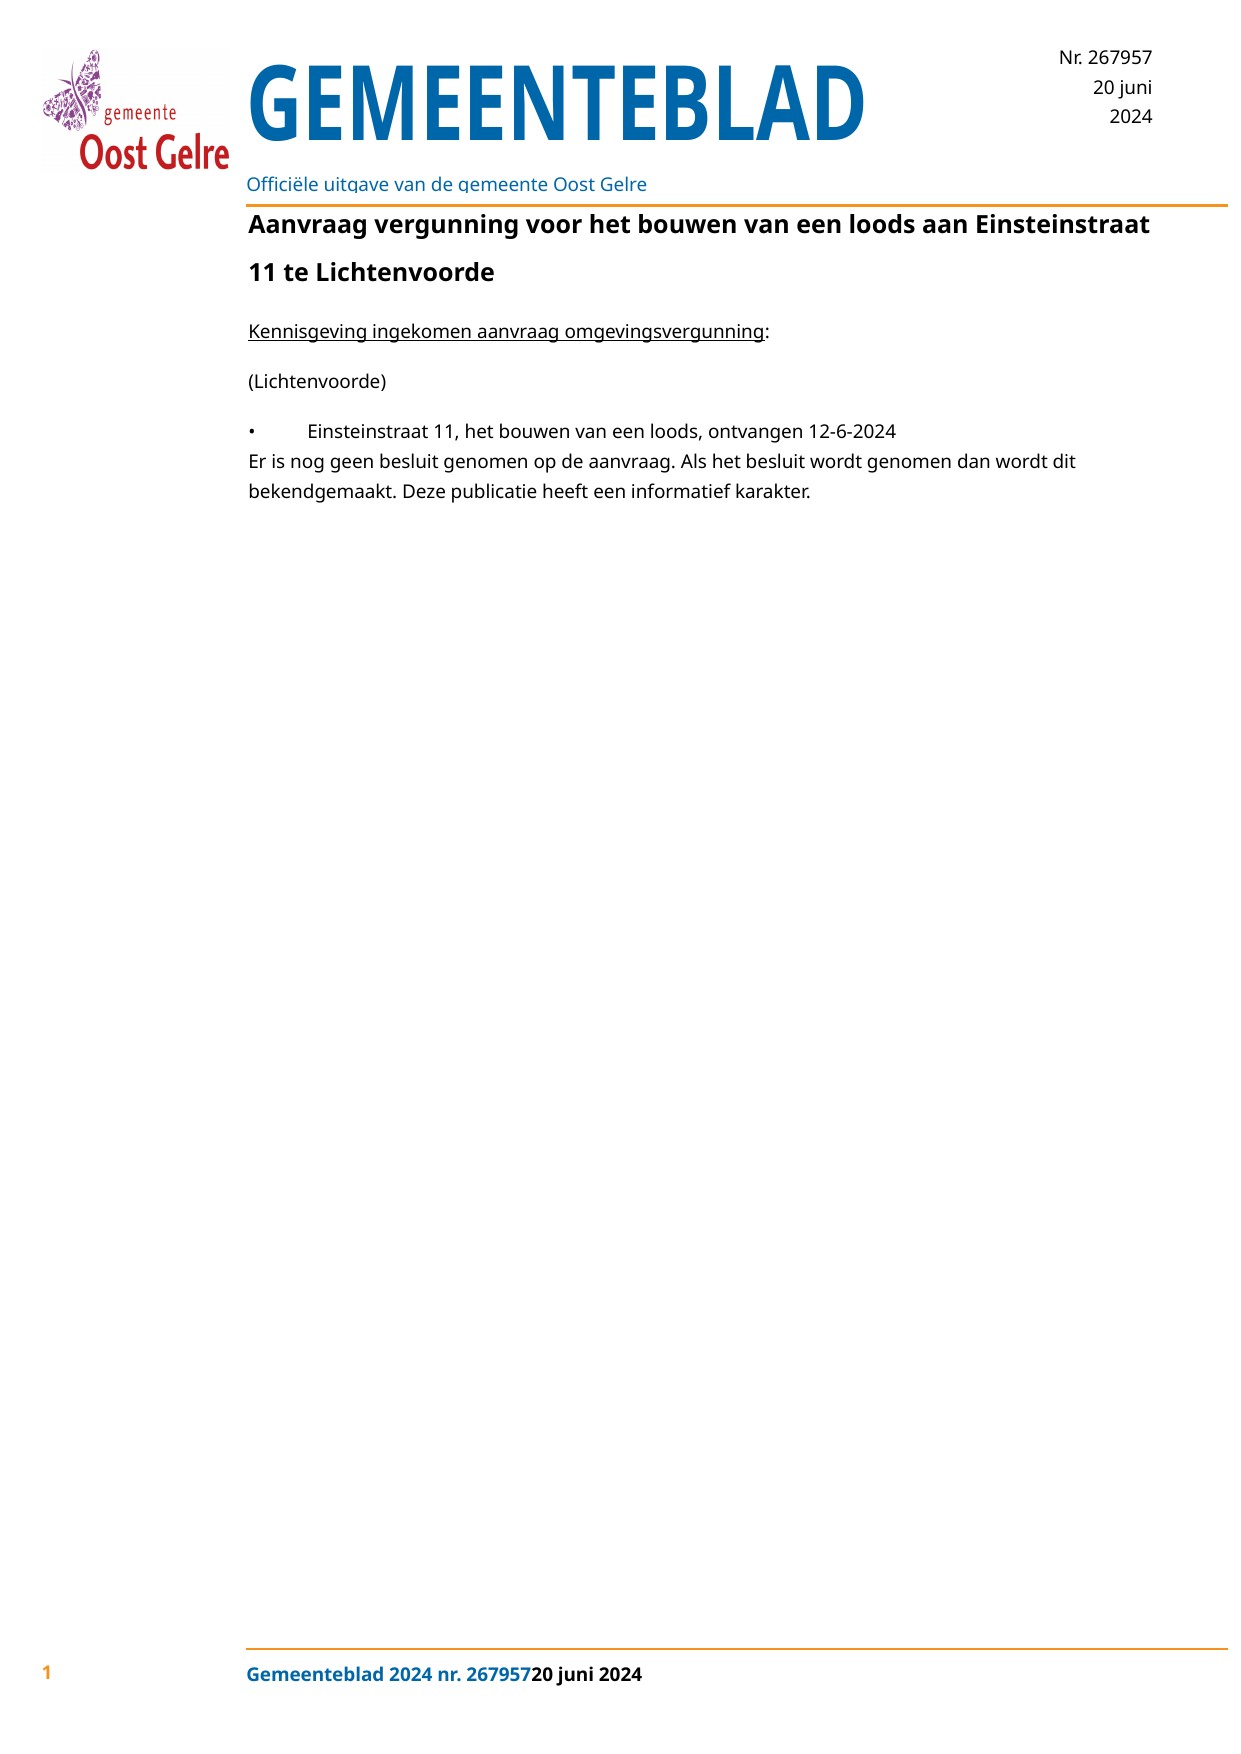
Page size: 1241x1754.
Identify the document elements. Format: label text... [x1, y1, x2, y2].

text Er is nog geen besluit genomen op de aanvraag. Als het besluit wordt genomen dan wordt dit bekendgemaakt. Deze publicatie heeft een informatief karakter. [248, 448, 1152, 504]
text Aanvraag vergunning voor het bouwen van een loods aan Einsteinstraat 11 te Lichtenvoorde [248, 207, 1152, 288]
text Kennisgeving ingekomen aanvraag omgevingsvergunning: [248, 318, 1152, 344]
list Einsteinstraat 11, het bouwen van een loods, ontvangen 12-6-2024 [248, 419, 1152, 444]
text (Lichtenvoorde) [248, 368, 1152, 394]
picture [41, 47, 231, 172]
